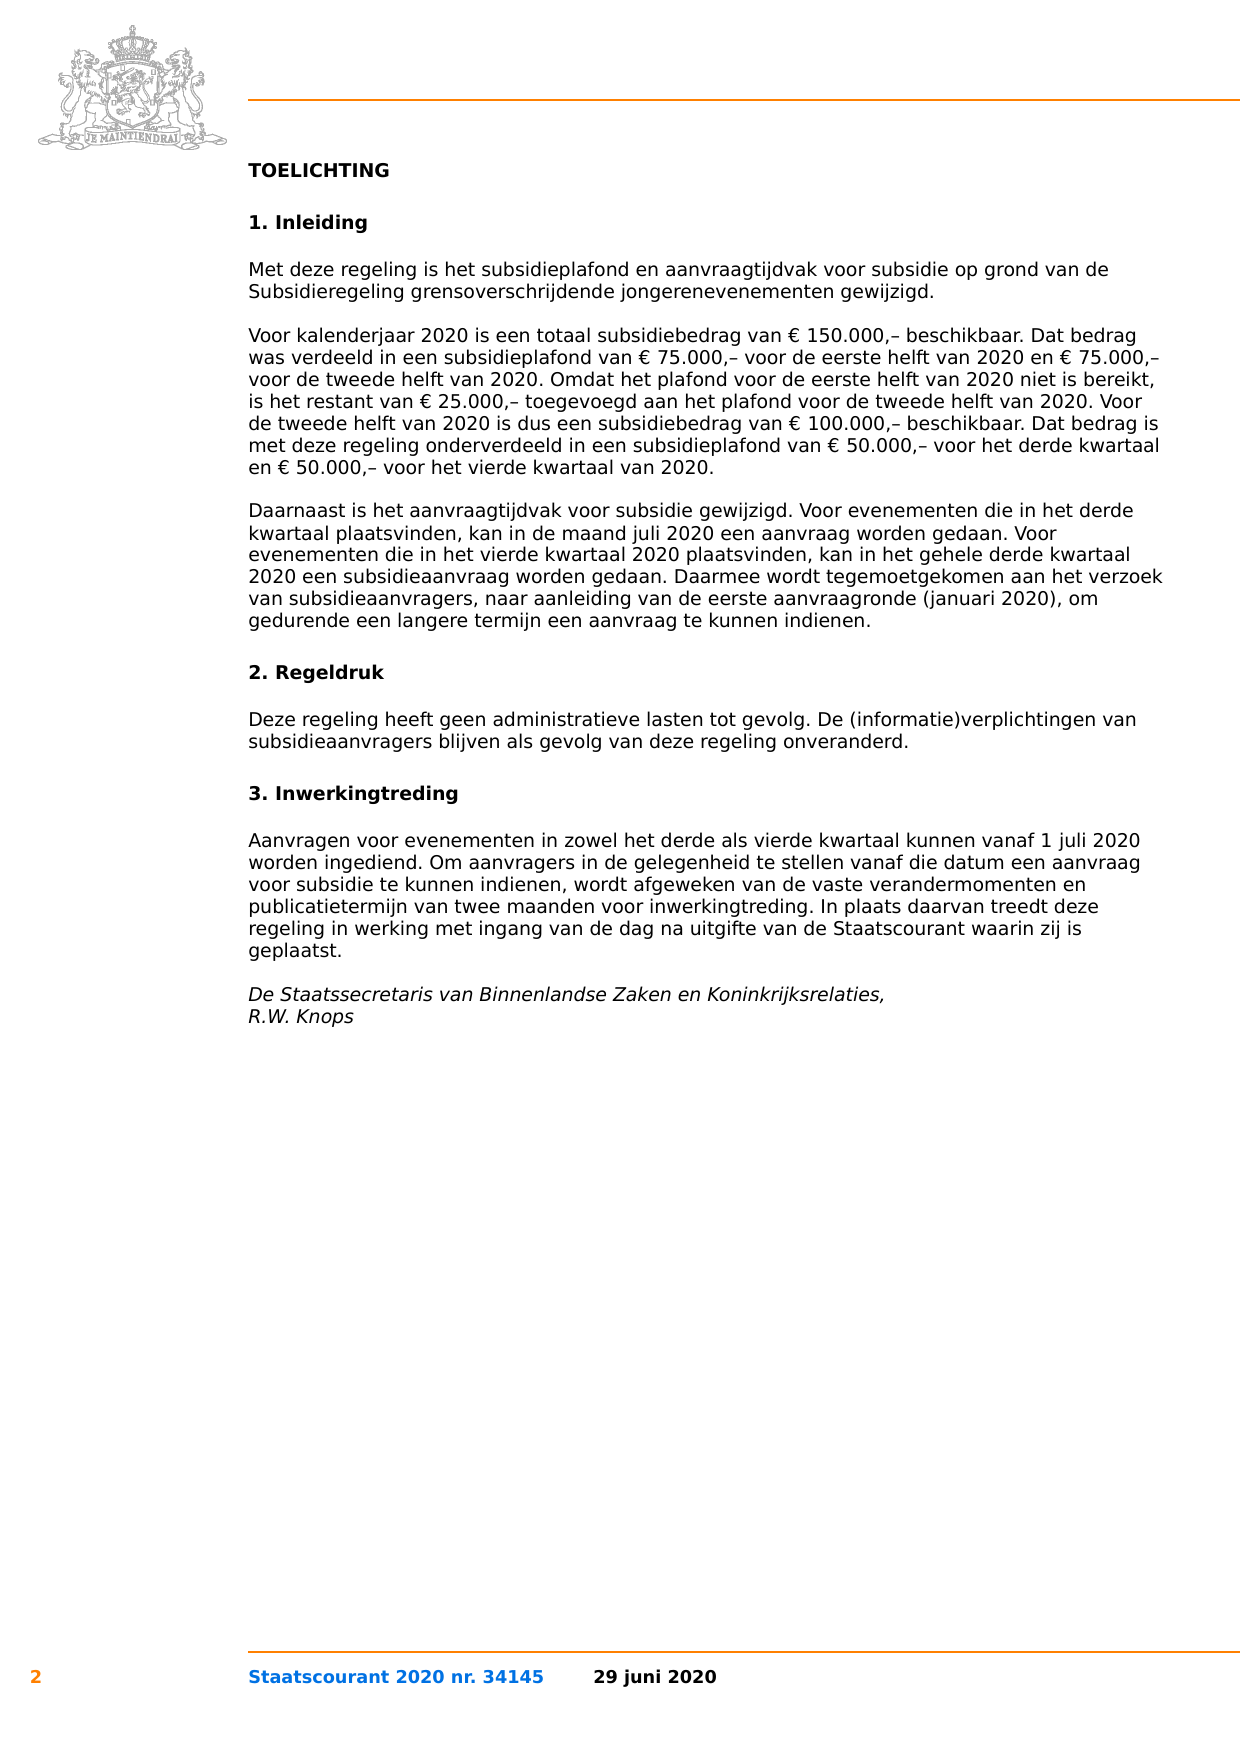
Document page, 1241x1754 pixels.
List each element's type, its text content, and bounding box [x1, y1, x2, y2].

subtitle TOELICHTING [248, 160, 1163, 182]
subtitle 3. Inwerkingtreding [248, 783, 1163, 805]
subtitle 2. Regeldruk [248, 662, 1163, 684]
text Met deze regeling is het subsidieplafond en aanvraagtijdvak voor subsidie op grond van de Subsidieregeling grensoverschrijdende jongerenevenementen gewijzigd. [248, 259, 1163, 303]
text Daarnaast is het aanvraagtijdvak voor subsidie gewijzigd. Voor evenementen die in het derde kwartaal plaatsvinden, kan in de maand juli 2020 een aanvraag worden gedaan. Voor evenementen die in het vierde kwartaal 2020 plaatsvinden, kan in het gehele derde kwartaal 2020 een subsidieaanvraag worden gedaan. Daarmee wordt tegemoetgekomen aan het verzoek van subsidieaanvragers, naar aanleiding van de eerste aanvraagronde (januari 2020), om gedurende een langere termijn een aanvraag te kunnen indienen. [248, 500, 1163, 632]
text Aanvragen voor evenementen in zowel het derde als vierde kwartaal kunnen vanaf 1 juli 2020 worden ingediend. Om aanvragers in de gelegenheid te stellen vanaf die datum een aanvraag voor subsidie te kunnen indienen, wordt afgeweken van de vaste verandermomenten en publicatietermijn van twee maanden voor inwerkingtreding. In plaats daarvan treedt deze regeling in werking met ingang van de dag na uitgifte van de Staatscourant waarin zij is geplaatst. [248, 830, 1163, 962]
picture [38, 25, 227, 150]
subtitle 1. Inleiding [248, 212, 1163, 234]
text De Staatssecretaris van Binnenlandse Zaken en Koninkrijksrelaties, R.W. Knops [248, 984, 1163, 1028]
text Voor kalenderjaar 2020 is een totaal subsidiebedrag van € 150.000,– beschikbaar. Dat bedrag was verdeeld in een subsidieplafond van € 75.000,– voor de eerste helft van 2020 en € 75.000,– voor de tweede helft van 2020. Omdat het plafond voor de eerste helft van 2020 niet is bereikt, is het restant van € 25.000,– toegevoegd aan het plafond voor de tweede helft van 2020. Voor de tweede helft van 2020 is dus een subsidiebedrag van € 100.000,– beschikbaar. Dat bedrag is met deze regeling onderverdeeld in een subsidieplafond van € 50.000,– voor het derde kwartaal en € 50.000,– voor het vierde kwartaal van 2020. [248, 325, 1163, 478]
text Deze regeling heeft geen administratieve lasten tot gevolg. De (informatie)verplichtingen van subsidieaanvragers blijven als gevolg van deze regeling onveranderd. [248, 709, 1163, 753]
